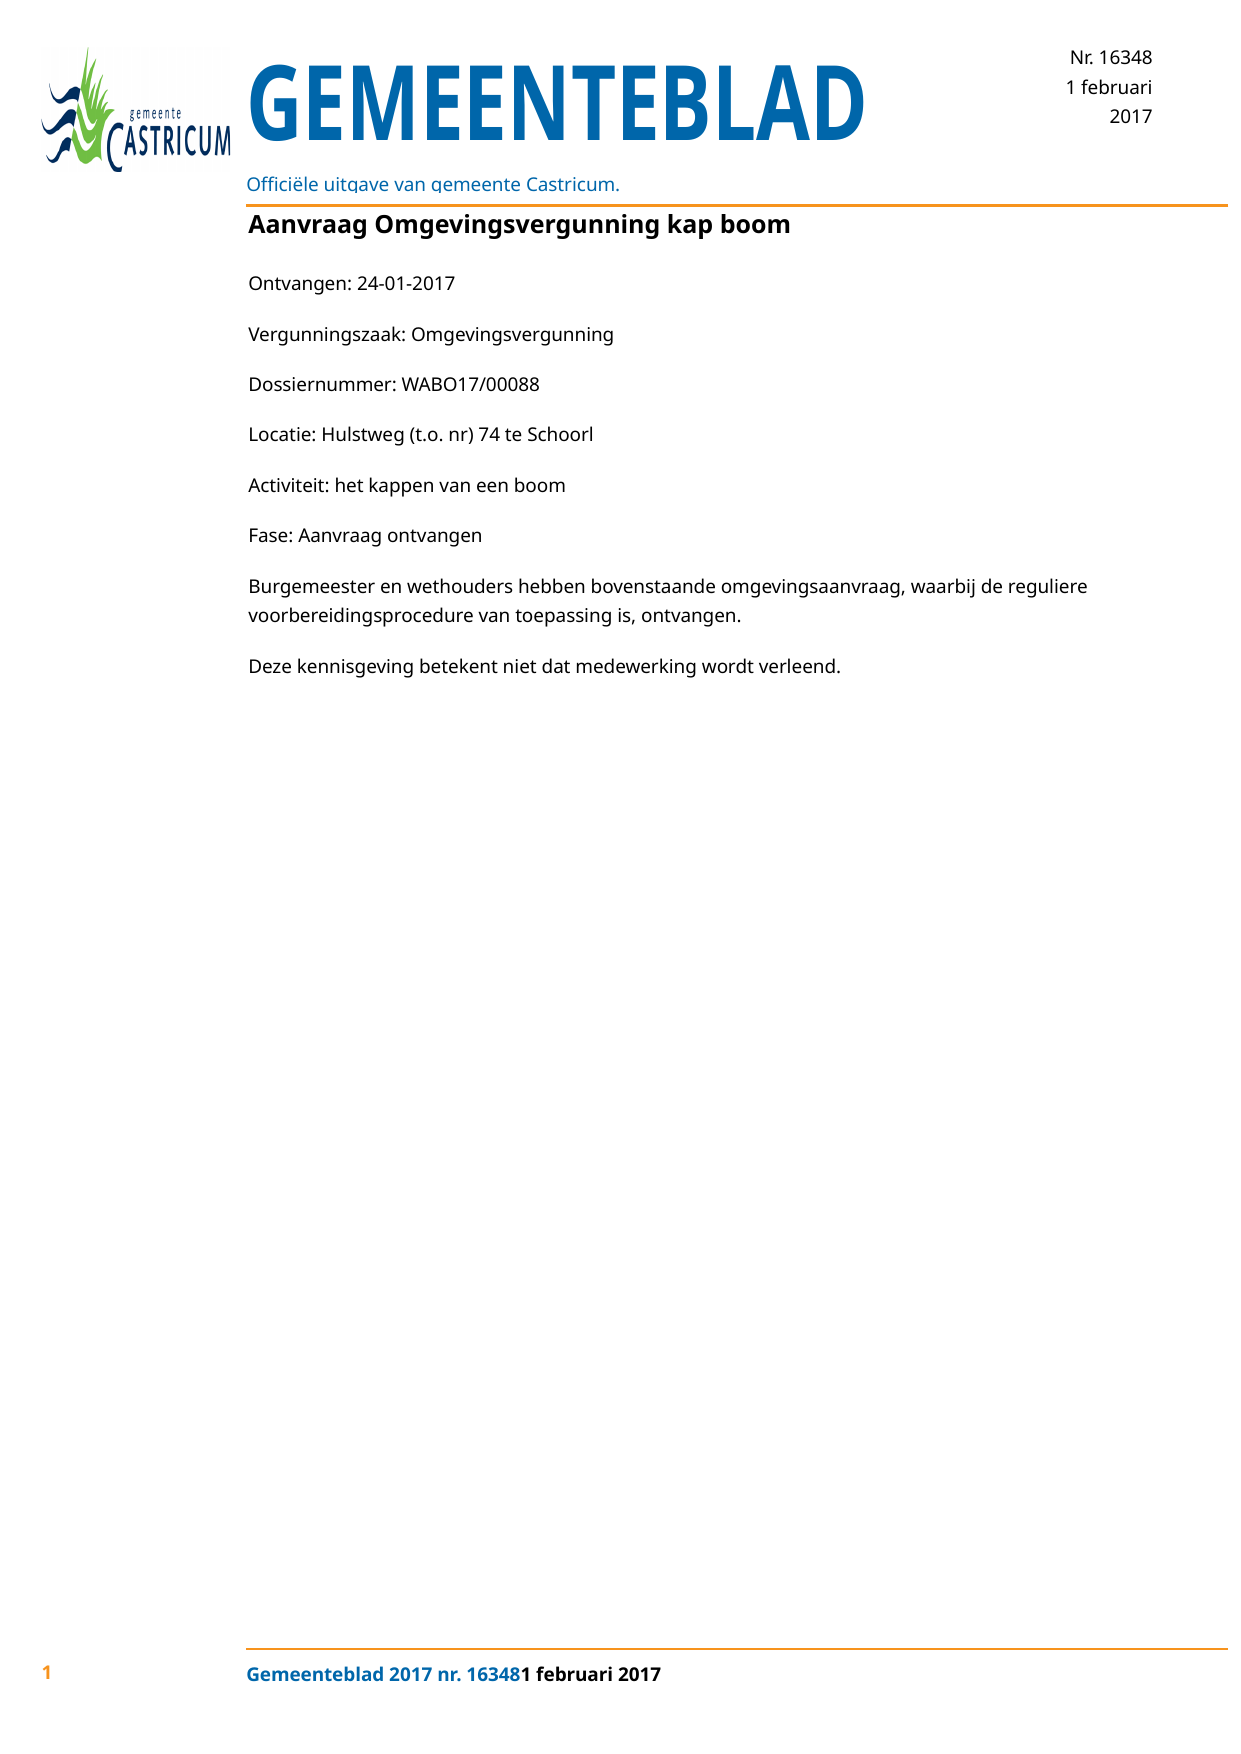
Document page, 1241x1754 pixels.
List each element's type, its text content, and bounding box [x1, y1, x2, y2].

picture [41, 47, 231, 172]
text Burgemeester en wethouders hebben bovenstaande omgevingsaanvraag, waarbij de reguliere voorbereidingsprocedure van toepassing is, ontvangen. [248, 573, 1152, 628]
text Deze kennisgeving betekent niet dat medewerking wordt verleend. [248, 653, 1152, 678]
text Locatie: Hulstweg (t.o. nr) 74 te Schoorl [248, 422, 1152, 447]
text Dossiernummer: WABO17/00088 [248, 371, 1152, 397]
text Ontvangen: 24-01-2017 [248, 270, 1152, 296]
text Fase: Aanvraag ontvangen [248, 522, 1152, 548]
text Vergunningszaak: Omgevingsvergunning [248, 321, 1152, 346]
text Activiteit: het kappen van een boom [248, 472, 1152, 498]
text Aanvraag Omgevingsvergunning kap boom [248, 207, 1152, 241]
